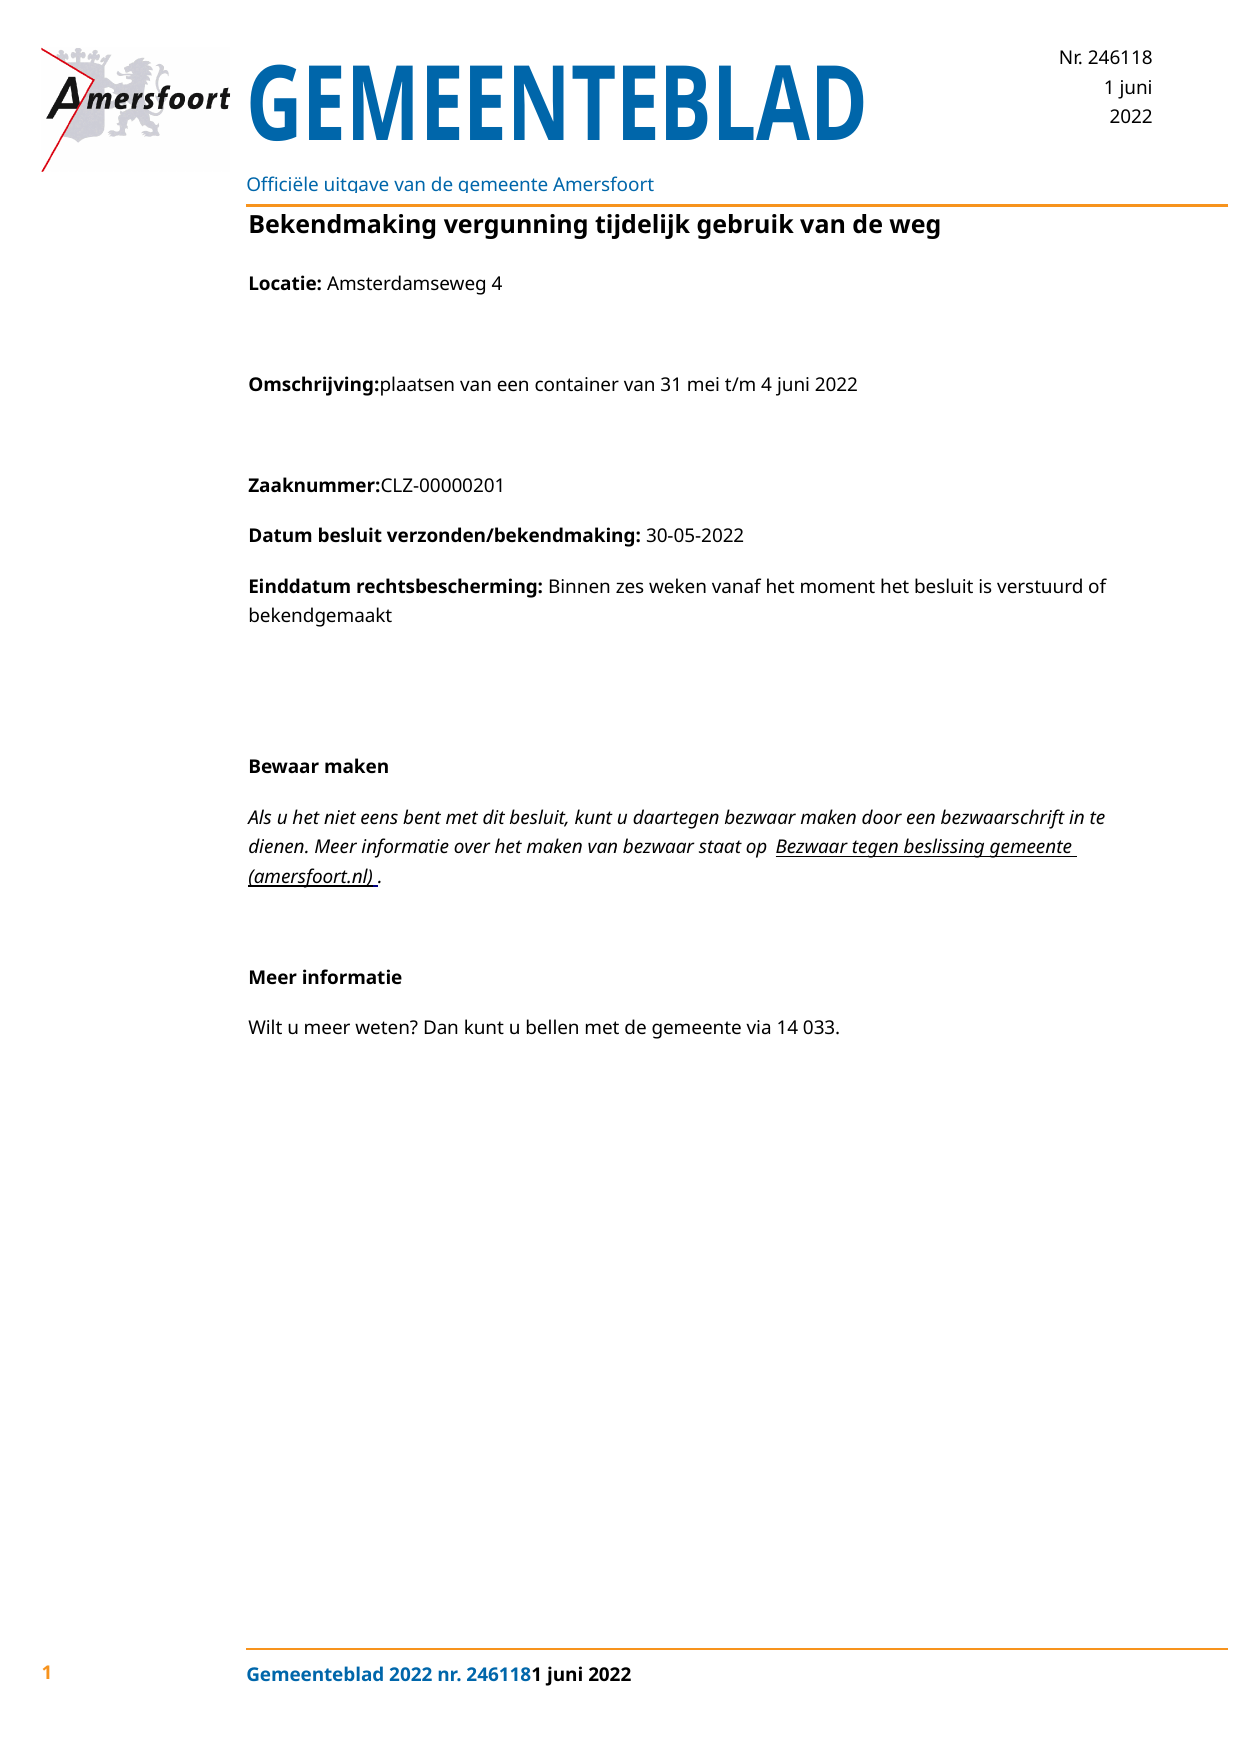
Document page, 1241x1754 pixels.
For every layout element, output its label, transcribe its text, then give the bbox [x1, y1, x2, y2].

text Bewaar maken [248, 754, 1152, 779]
text Einddatum rechtsbescherming: Binnen zes weken vanaf het moment het besluit is verstuurd of bekendgemaakt [248, 573, 1152, 628]
text Omschrijving:plaatsen van een container van 31 mei t/m 4 juni 2022 [248, 371, 1152, 397]
text Zaaknummer:CLZ-00000201 [248, 472, 1152, 498]
text Wilt u meer weten? Dan kunt u bellen met de gemeente via 14 033. [248, 1014, 1152, 1040]
text Locatie: Amsterdamseweg 4 [248, 270, 1152, 296]
text Meer informatie [248, 964, 1152, 990]
picture [41, 47, 231, 172]
text Als u het niet eens bent met dit besluit, kunt u daartegen bezwaar maken door een bezwaarschrift in te dienen. Meer informatie over het maken van bezwaar staat op Bezwaar tegen beslissing gemeente (amersfoort.nl) . [248, 804, 1152, 889]
text Bekendmaking vergunning tijdelijk gebruik van de weg [248, 207, 1152, 241]
text Datum besluit verzonden/bekendmaking: 30-05-2022 [248, 522, 1152, 548]
